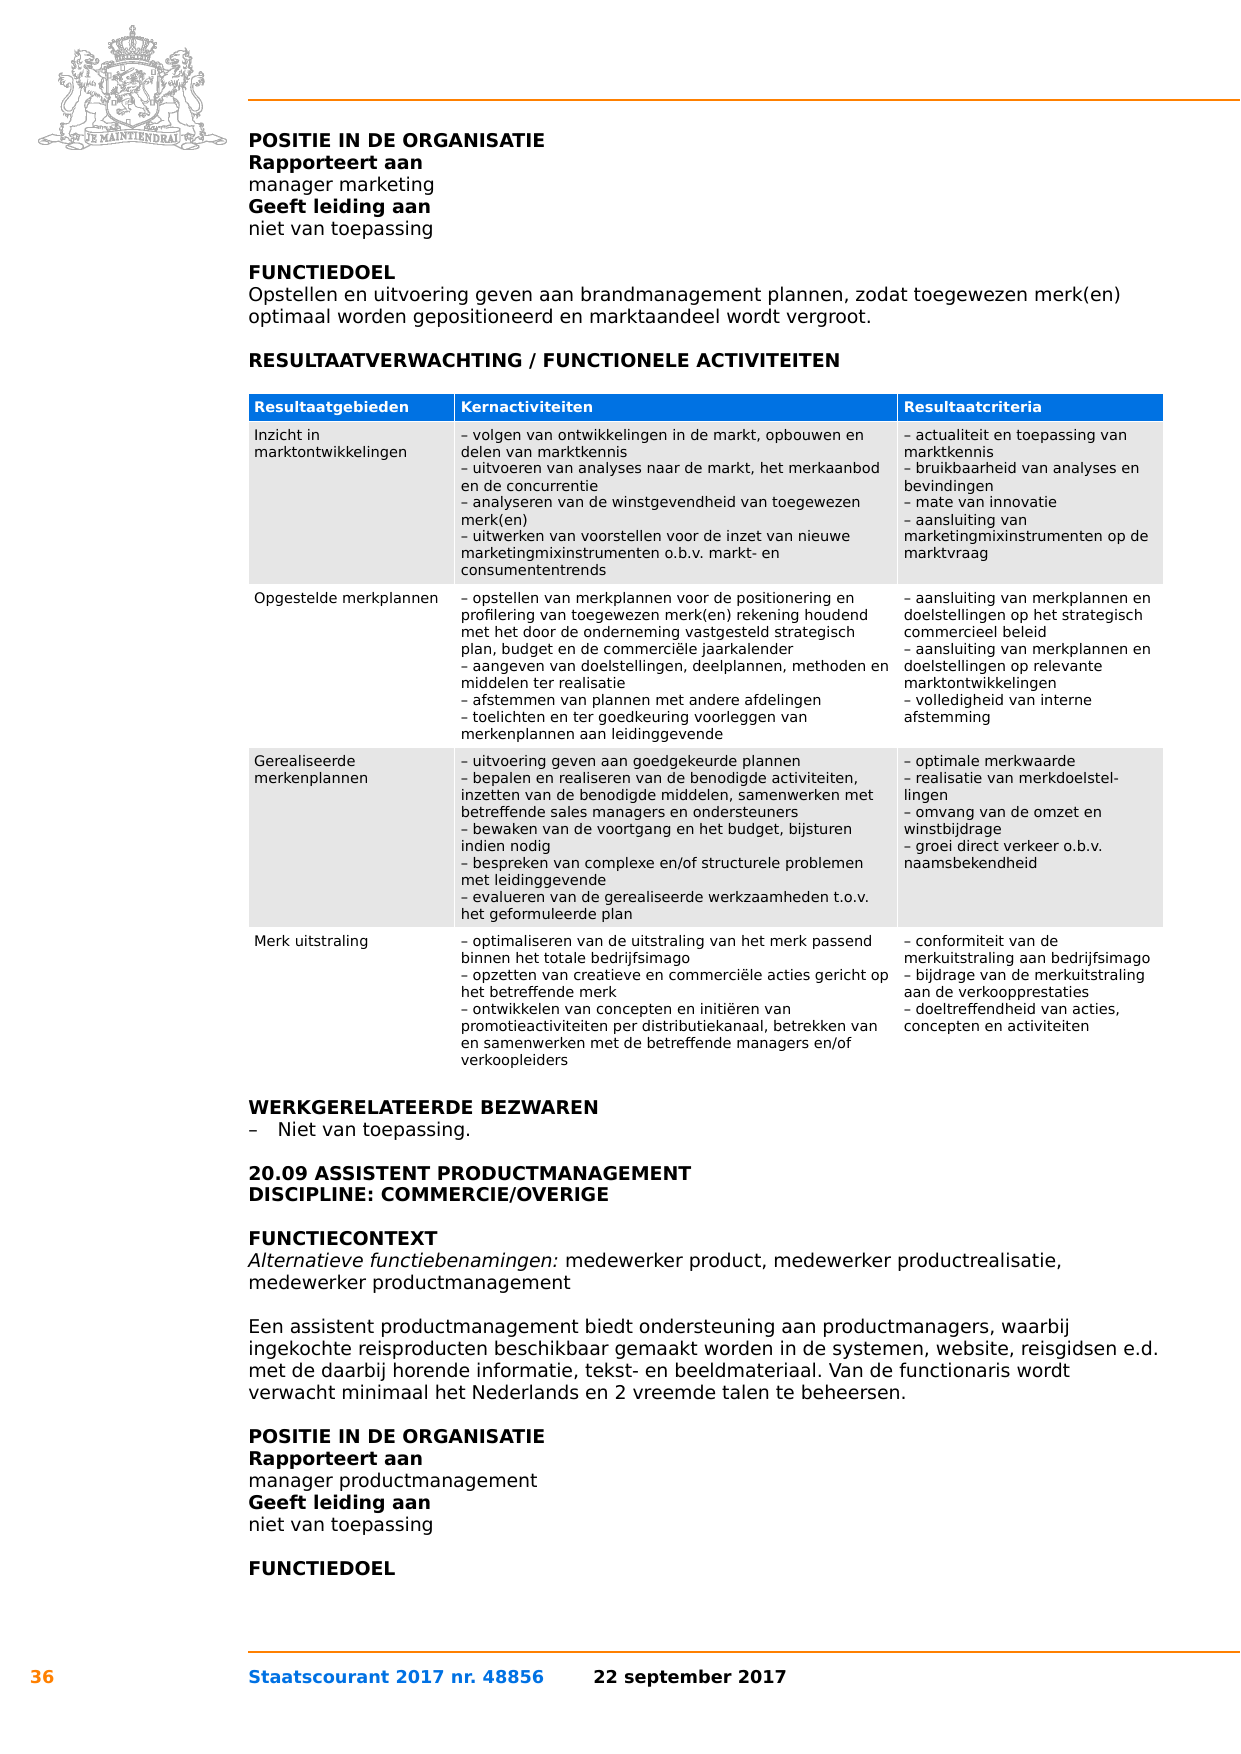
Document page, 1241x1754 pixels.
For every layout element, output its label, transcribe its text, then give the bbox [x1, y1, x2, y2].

table_cell – uitvoering geven aan goedgekeurde plannen – bepalen en realiseren van de benodigde activiteiten, inzetten van de benodigde middelen, samenwerken met betreffende sales managers en ondersteuners – bewaken van de voortgang en het budget, bijsturen indien nodig – bespreken van complexe en/of structurele problemen met leidinggevende – evalueren van de gerealiseerde werkzaamheden t.o.v. het geformuleerde plan [455, 748, 897, 927]
text Rapporteert aan [248, 152, 1163, 174]
text niet van toepassing [248, 218, 1163, 240]
table_cell – volgen van ontwikkelingen in de markt, opbouwen en delen van marktkennis – uitvoeren van analyses naar de markt, het merkaanbod en de concurrentie – analyseren van de winstgevendheid van toegewezen merk(en) – uitwerken van voorstellen voor de inzet van nieuwe marketingmixinstrumenten o.b.v. markt- en consumententrends [455, 422, 897, 584]
text Alternatieve functiebenamingen: medewerker product, medewerker productrealisatie, medewerker productmanagement [248, 1250, 1163, 1294]
table_cell Inzicht in marktontwikkelingen [249, 422, 454, 584]
text manager productmanagement [248, 1470, 1163, 1492]
text manager marketing [248, 174, 1163, 196]
picture [38, 25, 227, 150]
table_header Resultaatgebieden [249, 394, 454, 421]
table_cell – optimaliseren van de uitstraling van het merk passend binnen het totale bedrijfsimago – opzetten van creatieve en commerciële acties gericht op het betreffende merk – ontwikkelen van concepten en initiëren van promotieactiviteiten per distributiekanaal, betrekken van en samenwerken met de betreffende managers en/of verkoopleiders [455, 929, 897, 1074]
text FUNCTIEDOEL [248, 1558, 1163, 1579]
table_cell – aansluiting van merkplannen en doelstellingen op het strategisch commercieel beleid – aansluiting van merkplannen en doelstellingen op relevante marktontwikkelingen – volledigheid van interne afstemming [898, 585, 1163, 747]
text FUNCTIEDOEL [248, 262, 1163, 284]
table_cell – conformiteit van de merkuitstraling aan bedrijfsimago – bijdrage van de merkuitstraling aan de verkoopprestaties – doeltreffendheid van acties, concepten en activiteiten [898, 929, 1163, 1074]
text POSITIE IN DE ORGANISATIE [248, 130, 1163, 152]
text FUNCTIECONTEXT [248, 1228, 1163, 1250]
text Opstellen en uitvoering geven aan brandmanagement plannen, zodat toegewezen merk(en) optimaal worden gepositioneerd en marktaandeel wordt vergroot. [248, 284, 1163, 328]
text Geeft leiding aan [248, 1492, 1163, 1514]
table_cell – opstellen van merkplannen voor de positionering en profilering van toegewezen merk(en) rekening houdend met het door de onderneming vastgesteld strategisch plan, budget en de commerciële jaarkalender – aangeven van doelstellingen, deelplannen, methoden en middelen ter realisatie – afstemmen van plannen met andere afdelingen – toelichten en ter goedkeuring voorleggen van merkenplannen aan leidinggevende [455, 585, 897, 747]
text 20.09 ASSISTENT PRODUCTMANAGEMENT [248, 1162, 1163, 1184]
text niet van toepassing [248, 1514, 1163, 1536]
table_cell Merk uitstraling [249, 929, 454, 1074]
text WERKGERELATEERDE BEZWAREN [248, 1097, 1163, 1118]
text Geeft leiding aan [248, 196, 1163, 218]
table_header Kernactiviteiten [455, 394, 897, 421]
text Rapporteert aan [248, 1448, 1163, 1470]
text DISCIPLINE: COMMERCIE/OVERIGE [248, 1184, 1163, 1206]
text POSITIE IN DE ORGANISATIE [248, 1426, 1163, 1448]
table_cell – optimale merkwaarde – realisatie van merkdoelstel-lingen – omvang van de omzet en winstbijdrage – groei direct verkeer o.b.v. naamsbekendheid [898, 748, 1163, 927]
table_cell – actualiteit en toepassing van marktkennis – bruikbaarheid van analyses en bevindingen – mate van innovatie – aansluiting van marketingmixinstrumenten op de marktvraag [898, 422, 1163, 584]
table_cell Gerealiseerde merkenplannen [249, 748, 454, 927]
text RESULTAATVERWACHTING / FUNCTIONELE ACTIVITEITEN [248, 349, 1163, 371]
text – Niet van toepassing. [248, 1118, 1163, 1141]
table_cell Opgestelde merkplannen [249, 585, 454, 747]
text Een assistent productmanagement biedt ondersteuning aan productmanagers, waarbij ingekochte reisproducten beschikbaar gemaakt worden in de systemen, website, reisgidsen e.d. met de daarbij horende informatie, tekst- en beeldmateriaal. Van de functionaris wordt verwacht minimaal het Nederlands en 2 vreemde talen te beheersen. [248, 1316, 1163, 1404]
table_header Resultaatcriteria [898, 394, 1163, 421]
